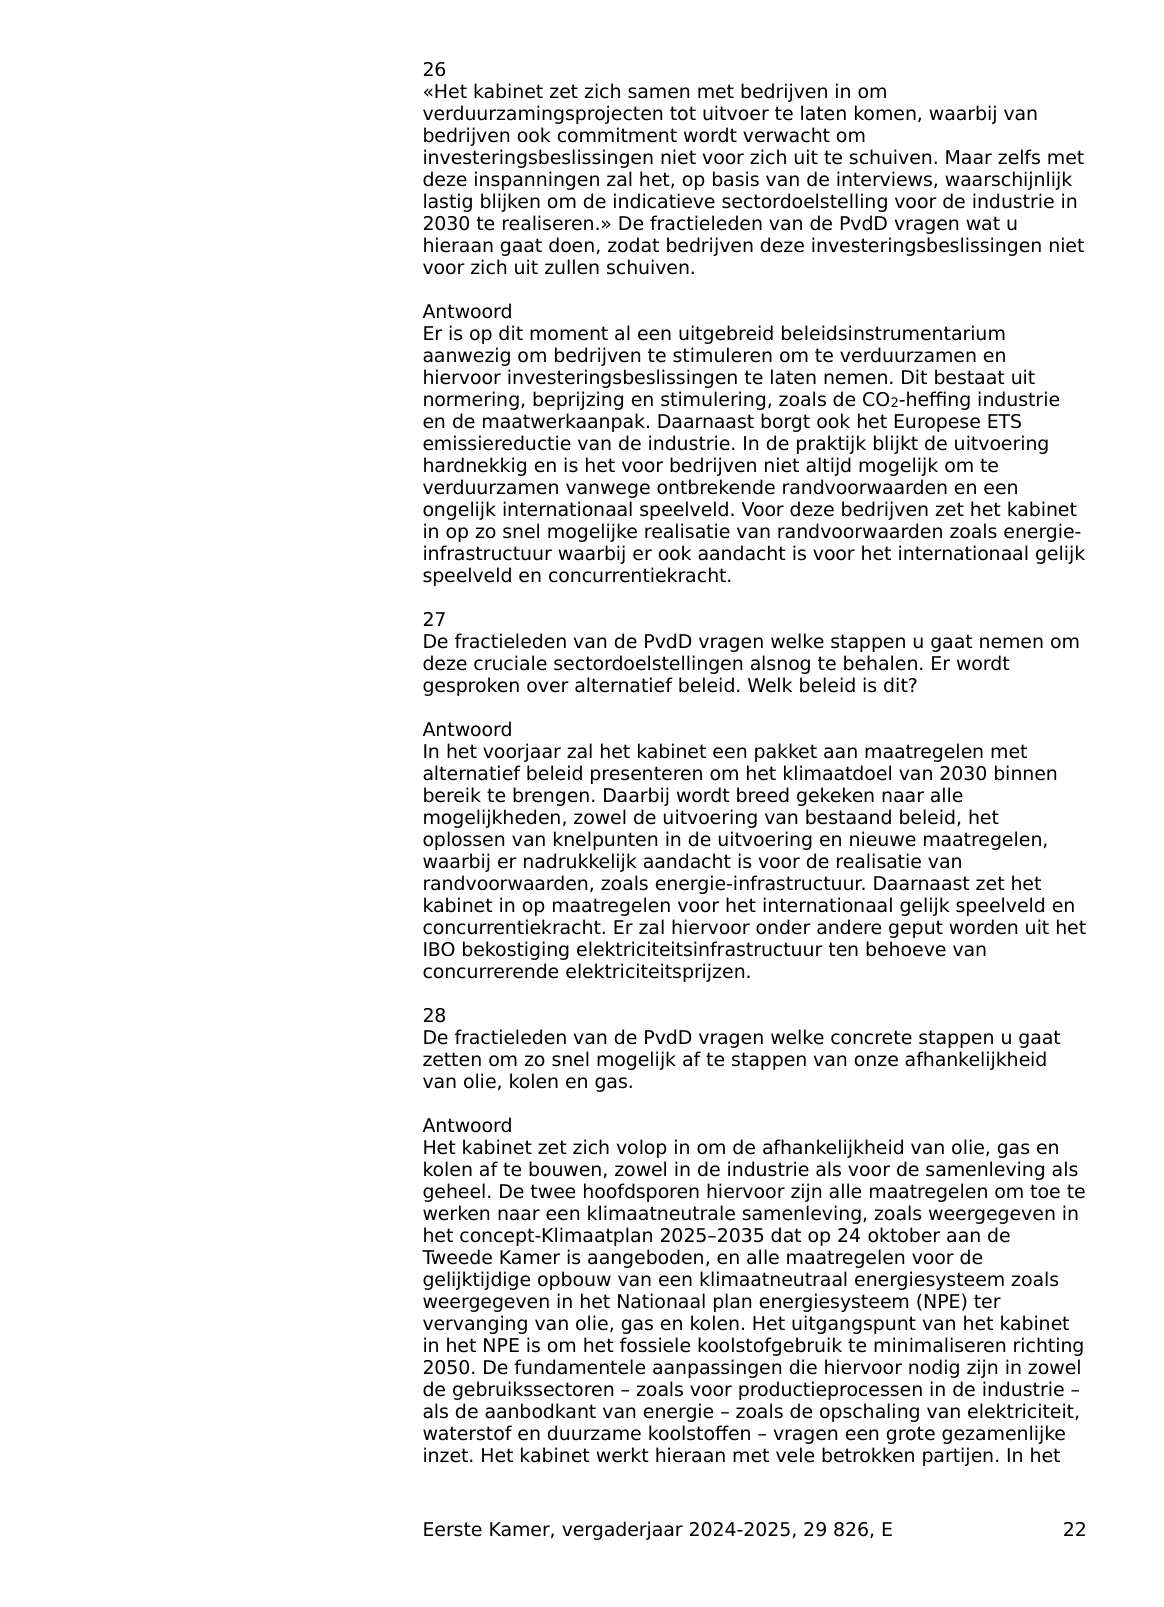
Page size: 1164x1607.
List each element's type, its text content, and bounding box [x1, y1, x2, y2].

text In het voorjaar zal het kabinet een pakket aan maatregelen met alternatief beleid presenteren om het klimaatdoel van 2030 binnen bereik te brengen. Daarbij wordt breed gekeken naar alle mogelijkheden, zowel de uitvoering van bestaand beleid, het oplossen van knelpunten in de uitvoering en nieuwe maatregelen, waarbij er nadrukkelijk aandacht is voor de realisatie van randvoorwaarden, zoals energie-infrastructuur. Daarnaast zet het kabinet in op maatregelen voor het internationaal gelijk speelveld en concurrentiekracht. Er zal hiervoor onder andere geput worden uit het IBO bekostiging elektriciteitsinfrastructuur ten behoeve van concurrerende elektriciteitsprijzen. [422, 741, 1087, 983]
text Antwoord [422, 1115, 1087, 1137]
text Het kabinet zet zich volop in om de afhankelijkheid van olie, gas en kolen af te bouwen, zowel in de industrie als voor de samenleving als geheel. De twee hoofdsporen hiervoor zijn alle maatregelen om toe te werken naar een klimaatneutrale samenleving, zoals weergegeven in het concept-Klimaatplan 2025–2035 dat op 24 oktober aan de Tweede Kamer is aangeboden, en alle maatregelen voor de gelijktijdige opbouw van een klimaatneutraal energiesysteem zoals weergegeven in het Nationaal plan energiesysteem (NPE) ter vervanging van olie, gas en kolen. Het uitgangspunt van het kabinet in het NPE is om het fossiele koolstofgebruik te minimaliseren richting 2050. De fundamentele aanpassingen die hiervoor nodig zijn in zowel de gebruikssectoren – zoals voor productieprocessen in de industrie – als de aanbodkant van energie – zoals de opschaling van elektriciteit, waterstof en duurzame koolstoffen – vragen een grote gezamenlijke inzet. Het kabinet werkt hieraan met vele betrokken partijen. In het [422, 1137, 1087, 1467]
text 28 [422, 1005, 1087, 1027]
text 26 [422, 59, 1087, 81]
text Antwoord [422, 719, 1087, 741]
text Antwoord [422, 301, 1087, 323]
text 27 [422, 609, 1087, 631]
text «Het kabinet zet zich samen met bedrijven in om verduurzamingsprojecten tot uitvoer te laten komen, waarbij van bedrijven ook commitment wordt verwacht om investeringsbeslissingen niet voor zich uit te schuiven. Maar zelfs met deze inspanningen zal het, op basis van de interviews, waarschijnlijk lastig blijken om de indicatieve sectordoelstelling voor de industrie in 2030 te realiseren.» De fractieleden van de PvdD vragen wat u hieraan gaat doen, zodat bedrijven deze investeringsbeslissingen niet voor zich uit zullen schuiven. [422, 81, 1087, 279]
text De fractieleden van de PvdD vragen welke concrete stappen u gaat zetten om zo snel mogelijk af te stappen van onze afhankelijkheid van olie, kolen en gas. [422, 1027, 1087, 1093]
text Er is op dit moment al een uitgebreid beleidsinstrumentarium aanwezig om bedrijven te stimuleren om te verduurzamen en hiervoor investeringsbeslissingen te laten nemen. Dit bestaat uit normering, beprijzing en stimulering, zoals de CO2-heffing industrie en de maatwerkaanpak. Daarnaast borgt ook het Europese ETS emissiereductie van de industrie. In de praktijk blijkt de uitvoering hardnekkig en is het voor bedrijven niet altijd mogelijk om te verduurzamen vanwege ontbrekende randvoorwaarden en een ongelijk internationaal speelveld. Voor deze bedrijven zet het kabinet in op zo snel mogelijke realisatie van randvoorwaarden zoals energie-infrastructuur waarbij er ook aandacht is voor het internationaal gelijk speelveld en concurrentiekracht. [422, 323, 1087, 587]
text De fractieleden van de PvdD vragen welke stappen u gaat nemen om deze cruciale sectordoelstellingen alsnog te behalen. Er wordt gesproken over alternatief beleid. Welk beleid is dit? [422, 631, 1087, 697]
